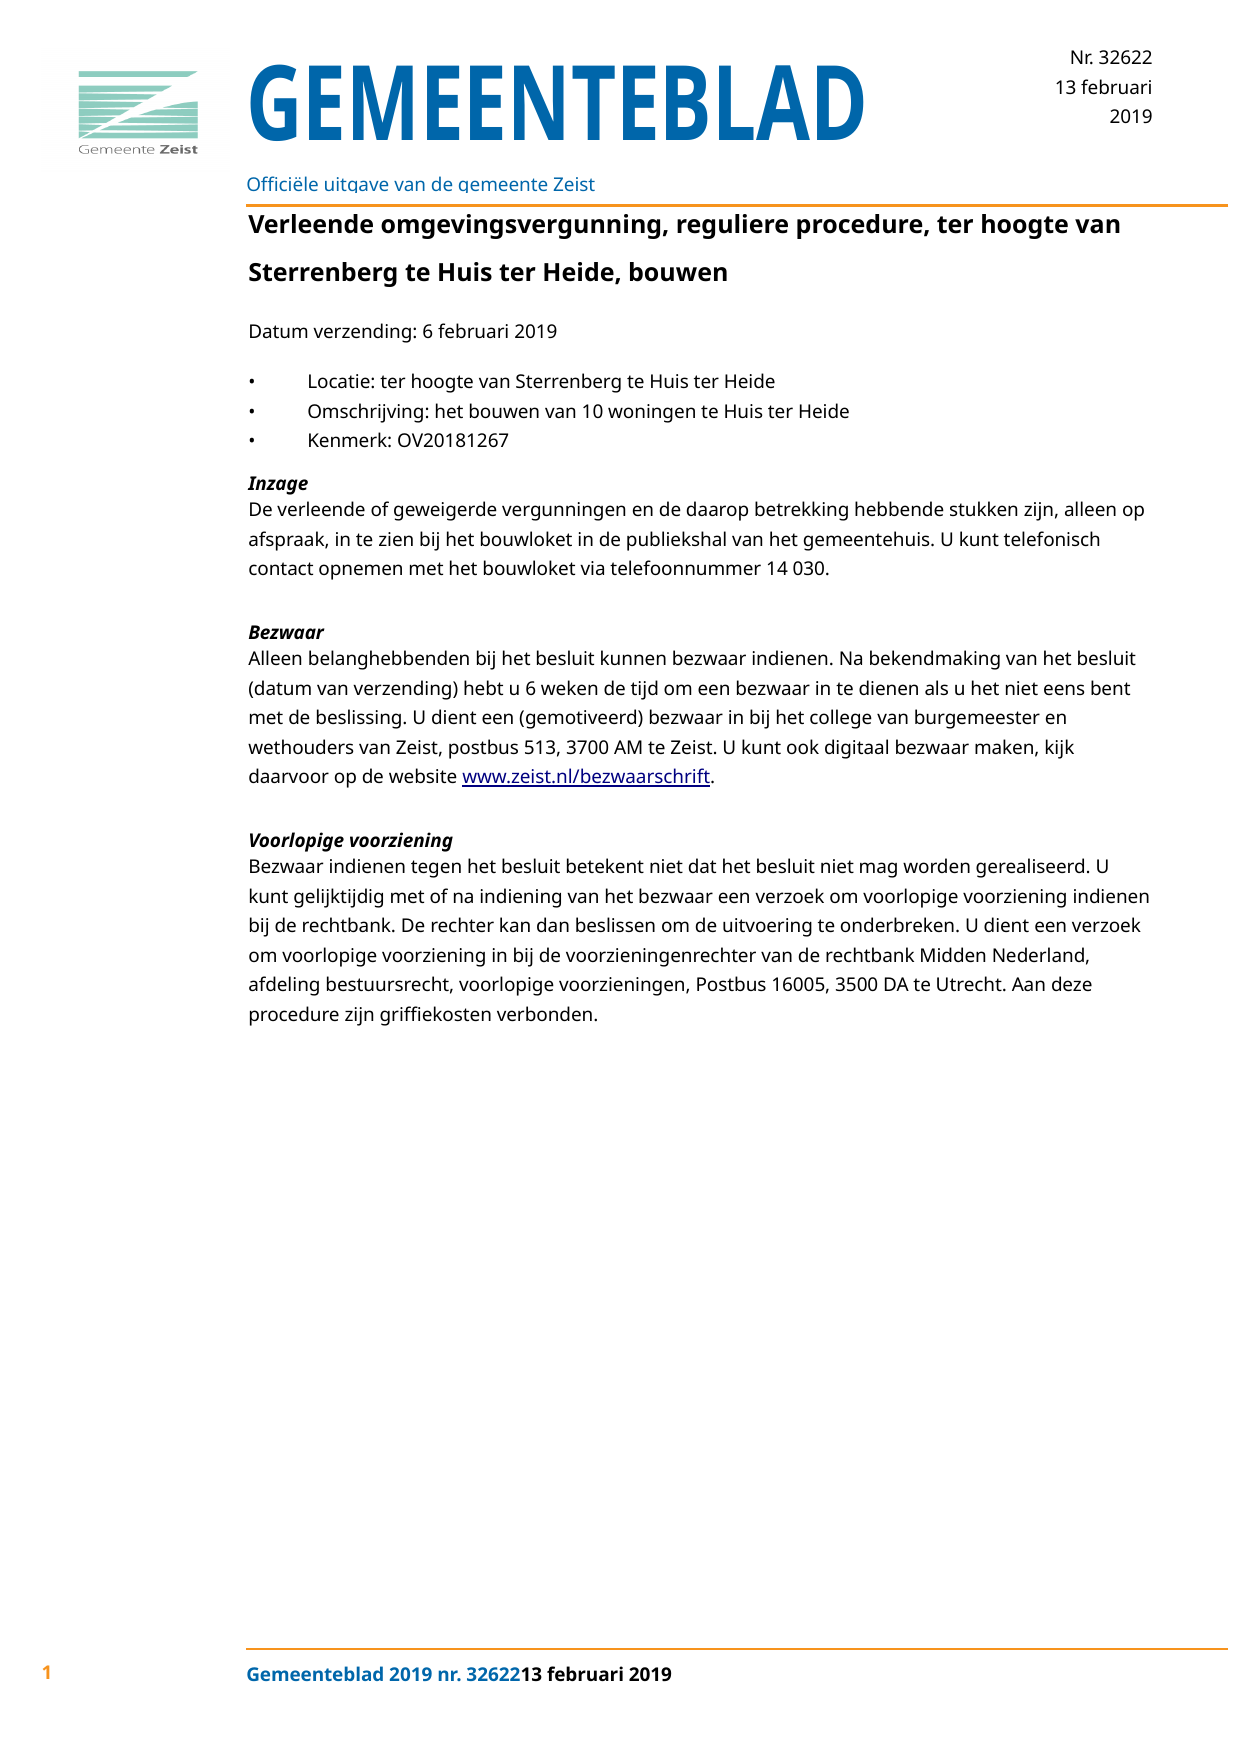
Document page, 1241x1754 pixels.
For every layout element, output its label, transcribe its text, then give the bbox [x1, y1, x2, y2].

text Voorlopige voorziening [248, 827, 1152, 853]
list Kenmerk: OV20181267 [248, 427, 1152, 453]
text Datum verzending: 6 februari 2019 [248, 318, 1152, 344]
text Bezwaar indienen tegen het besluit betekent niet dat het besluit niet mag worden gerealiseerd. U kunt gelijktijdig met of na indiening van het bezwaar een verzoek om voorlopige voorziening indienen bij de rechtbank. De rechter kan dan beslissen om de uitvoering te onderbreken. U dient een verzoek om voorlopige voorziening in bij de voorzieningenrechter van de rechtbank Midden Nederland, afdeling bestuursrecht, voorlopige voorzieningen, Postbus 16005, 3500 DA te Utrecht. Aan deze procedure zijn griffiekosten verbonden. [248, 853, 1152, 1027]
text Inzage [248, 471, 1152, 496]
text De verleende of geweigerde vergunningen en de daarop betrekking hebbende stukken zijn, alleen op afspraak, in te zien bij het bouwloket in de publiekshal van het gemeentehuis. U kunt telefonisch contact opnemen met het bouwloket via telefoonnummer 14 030. [248, 496, 1152, 581]
text Alleen belanghebbenden bij het besluit kunnen bezwaar indienen. Na bekendmaking van het besluit (datum van verzending) hebt u 6 weken de tijd om een bezwaar in te dienen als u het niet eens bent met de beslissing. U dient een (gemotiveerd) bezwaar in bij het college van burgemeester en wethouders van Zeist, postbus 513, 3700 AM te Zeist. U kunt ook digitaal bezwaar maken, kijk daarvoor op de website www.zeist.nl/bezwaarschrift. [248, 645, 1152, 789]
list Omschrijving: het bouwen van 10 woningen te Huis ter Heide [248, 398, 1152, 424]
picture [41, 47, 231, 172]
list Locatie: ter hoogte van Sterrenberg te Huis ter Heide [248, 368, 1152, 394]
text Verleende omgevingsvergunning, reguliere procedure, ter hoogte van Sterrenberg te Huis ter Heide, bouwen [248, 207, 1152, 288]
text Bezwaar [248, 619, 1152, 645]
